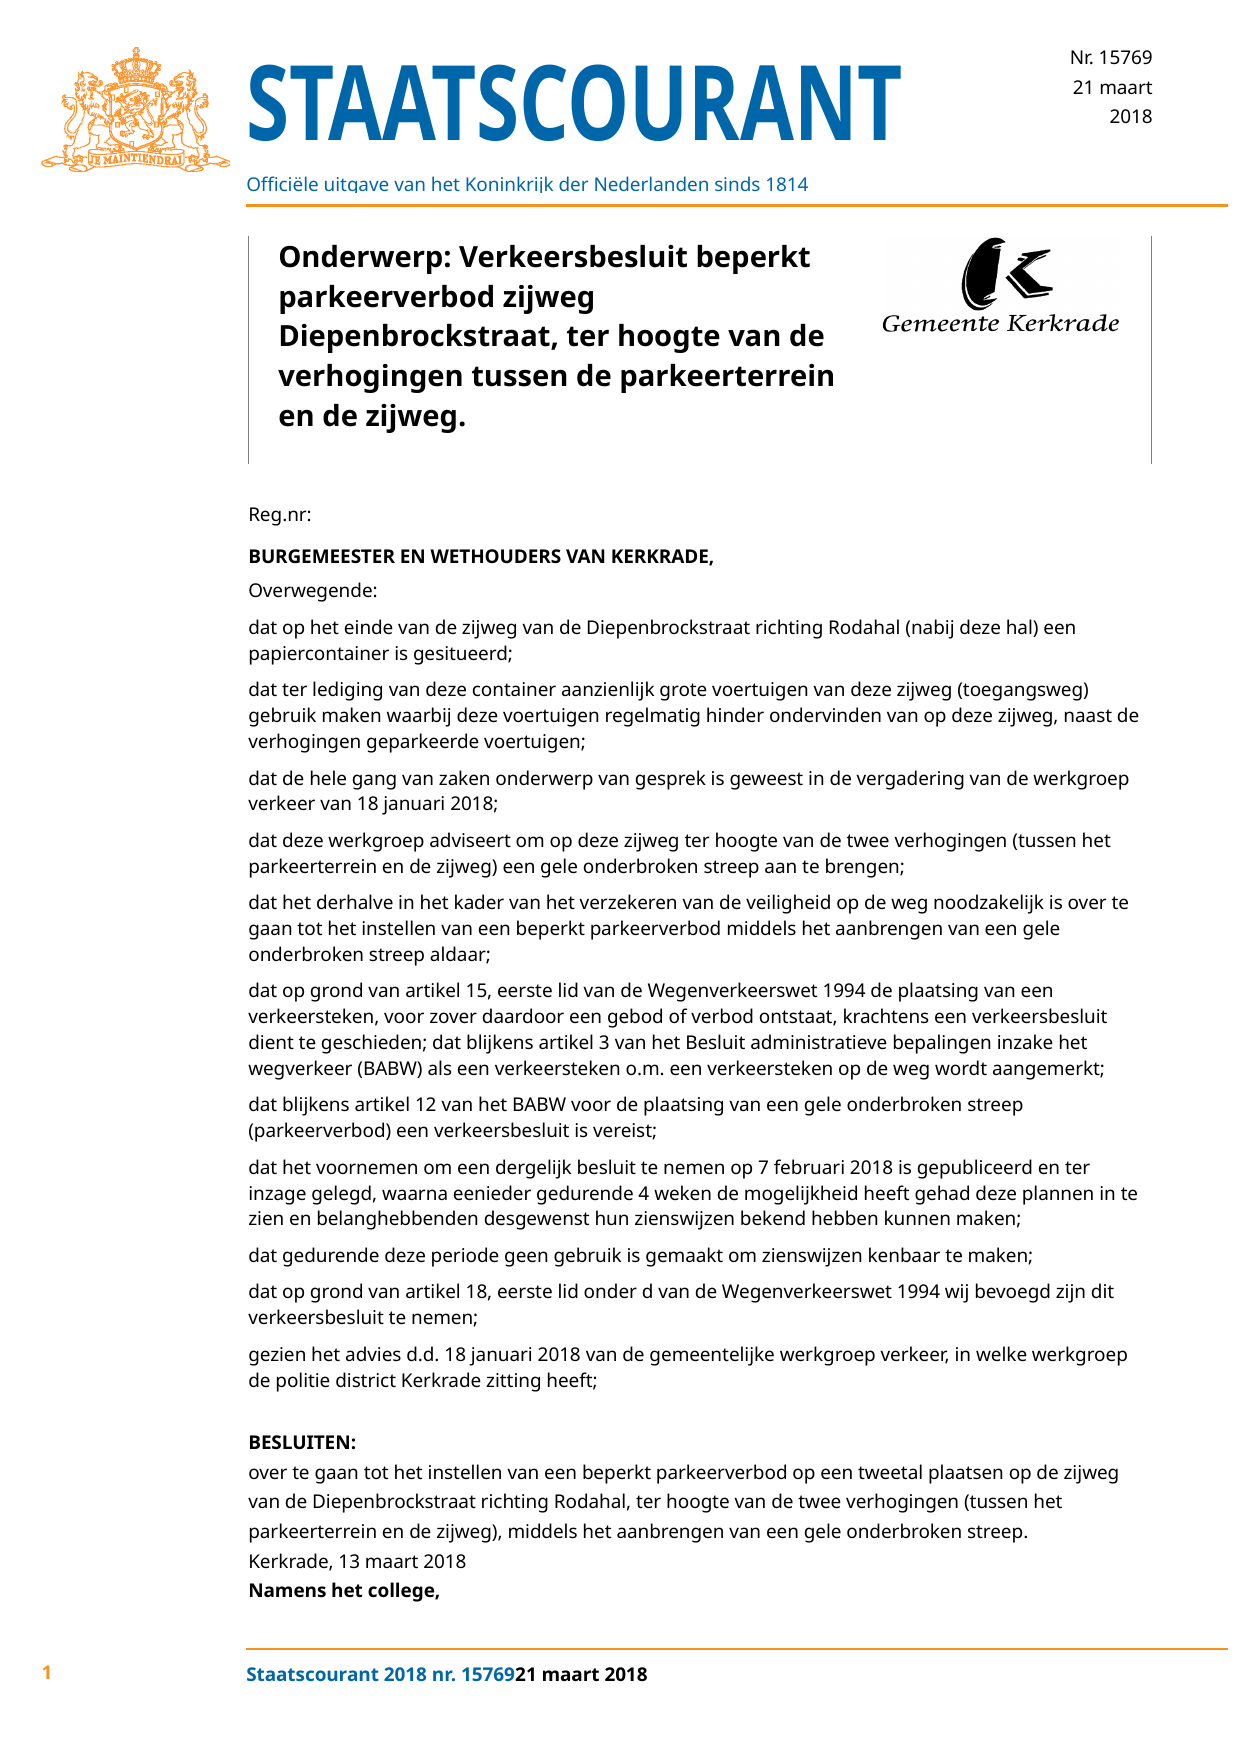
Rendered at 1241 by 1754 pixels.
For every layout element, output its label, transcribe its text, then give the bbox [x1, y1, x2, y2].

text Overwegende: [248, 578, 1152, 603]
text dat ter lediging van deze container aanzienlijk grote voertuigen van deze zijweg (toegangsweg) gebruik maken waarbij deze voertuigen regelmatig hinder ondervinden van op deze zijweg, naast de verhogingen geparkeerde voertuigen; [248, 677, 1152, 754]
text Kerkrade, 13 maart 2018 [248, 1548, 1152, 1574]
text dat op grond van artikel 18, eerste lid onder d van de Wegenverkeerswet 1994 wij bevoegd zijn dit verkeersbesluit te nemen; [248, 1279, 1152, 1330]
text Reg.nr: [248, 502, 1152, 527]
text BESLUITEN: [248, 1429, 1152, 1455]
text dat het derhalve in het kader van het verzekeren van de veiligheid op de weg noodzakelijk is over te gaan tot het instellen van een beperkt parkeerverbod middels het aanbrengen van een gele onderbroken streep aldaar; [248, 889, 1152, 967]
text BURGEMEESTER EN WETHOUDERS VAN KERKRADE, [248, 543, 1152, 569]
text over te gaan tot het instellen van een beperkt parkeerverbod op een tweetal plaatsen op de zijweg van de Diepenbrockstraat richting Rodahal, ter hoogte van de twee verhogingen (tussen het parkeerterrein en de zijweg), middels het aanbrengen van een gele onderbroken streep. [248, 1459, 1152, 1544]
table_header Onderwerp: Verkeersbesluit beperkt parkeerverbod zijweg Diepenbrockstraat, ter hoogte van de verhogingen tussen de parkeerterrein en de zijweg. [249, 236, 850, 464]
text gezien het advies d.d. 18 januari 2018 van de gemeentelijke werkgroep verkeer, in welke werkgroep de politie district Kerkrade zitting heeft; [248, 1341, 1152, 1393]
picture [882, 236, 1119, 332]
text Namens het college, [248, 1577, 1152, 1603]
text dat blijkens artikel 12 van het BABW voor de plaatsing van een gele onderbroken streep (parkeerverbod) een verkeersbesluit is vereist; [248, 1092, 1152, 1143]
text dat gedurende deze periode geen gebruik is gemaakt om zienswijzen kenbaar te maken; [248, 1242, 1152, 1268]
text dat op grond van artikel 15, eerste lid van de Wegenverkeerswet 1994 de plaatsing van een verkeersteken, voor zover daardoor een gebod of verbod ontstaat, krachtens een verkeersbesluit dient te geschieden; dat blijkens artikel 3 van het Besluit administratieve bepalingen inzake het wegverkeer (BABW) als een verkeersteken o.m. een verkeersteken op de weg wordt aangemerkt; [248, 978, 1152, 1081]
text dat het voornemen om een dergelijk besluit te nemen op 7 februari 2018 is gepubliceerd en ter inzage gelegd, waarna eenieder gedurende 4 weken de mogelijkheid heeft gehad deze plannen in te zien en belanghebbenden desgewenst hun zienswijzen bekend hebben kunnen maken; [248, 1154, 1152, 1231]
text dat de hele gang van zaken onderwerp van gesprek is geweest in de vergadering van de werkgroep verkeer van 18 januari 2018; [248, 765, 1152, 816]
picture [41, 47, 231, 172]
text dat deze werkgroep adviseert om op deze zijweg ter hoogte van de twee verhogingen (tussen het parkeerterrein en de zijweg) een gele onderbroken streep aan te brengen; [248, 827, 1152, 879]
table_header [850, 236, 1151, 464]
text dat op het einde van de zijweg van de Diepenbrockstraat richting Rodahal (nabij deze hal) een papiercontainer is gesitueerd; [248, 614, 1152, 666]
